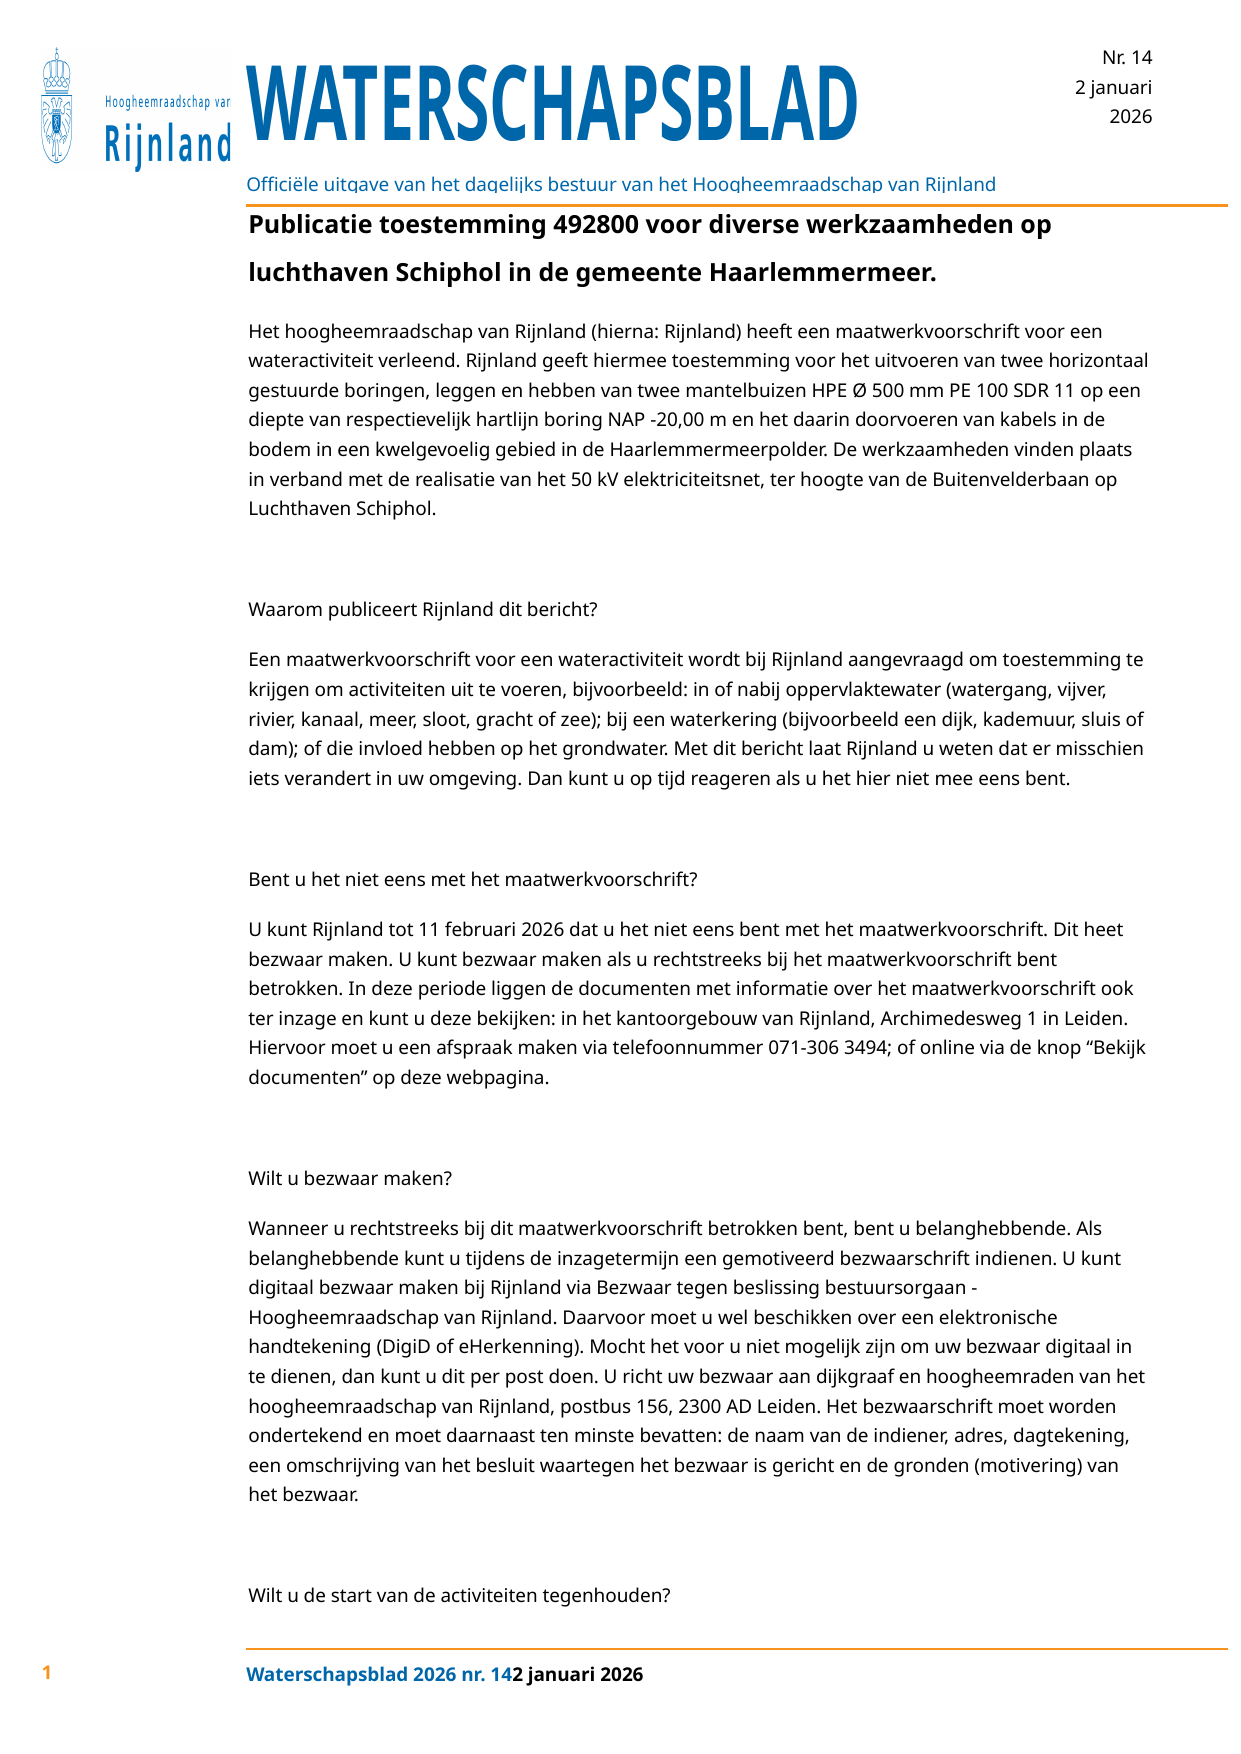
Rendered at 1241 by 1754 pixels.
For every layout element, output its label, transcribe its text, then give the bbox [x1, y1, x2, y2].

text U kunt Rijnland tot 11 februari 2026 dat u het niet eens bent met het maatwerkvoorschrift. Dit heet bezwaar maken. U kunt bezwaar maken als u rechtstreeks bij het maatwerkvoorschrift bent betrokken. In deze periode liggen de documenten met informatie over het maatwerkvoorschrift ook ter inzage en kunt u deze bekijken: in het kantoorgebouw van Rijnland, Archimedesweg 1 in Leiden. Hiervoor moet u een afspraak maken via telefoonnummer 071-306 3494; of online via de knop “Bekijk documenten” op deze webpagina. [248, 916, 1152, 1090]
text Wilt u bezwaar maken? [248, 1165, 1152, 1191]
text Bent u het niet eens met het maatwerkvoorschrift? [248, 866, 1152, 892]
text Publicatie toestemming 492800 voor diverse werkzaamheden op luchthaven Schiphol in de gemeente Haarlemmermeer. [248, 207, 1152, 288]
text Wilt u de start van de activiteiten tegenhouden? [248, 1582, 1152, 1608]
text Een maatwerkvoorschrift voor een wateractiviteit wordt bij Rijnland aangevraagd om toestemming te krijgen om activiteiten uit te voeren, bijvoorbeeld: in of nabij oppervlaktewater (watergang, vijver, rivier, kanaal, meer, sloot, gracht of zee); bij een waterkering (bijvoorbeeld een dijk, kademuur, sluis of dam); of die invloed hebben op het grondwater. Met dit bericht laat Rijnland u weten dat er misschien iets verandert in uw omgeving. Dan kunt u op tijd reageren als u het hier niet mee eens bent. [248, 647, 1152, 791]
picture [41, 47, 231, 172]
text Waarom publiceert Rijnland dit bericht? [248, 596, 1152, 622]
text Het hoogheemraadschap van Rijnland (hierna: Rijnland) heeft een maatwerkvoorschrift voor een wateractiviteit verleend. Rijnland geeft hiermee toestemming voor het uitvoeren van twee horizontaal gestuurde boringen, leggen en hebben van twee mantelbuizen HPE Ø 500 mm PE 100 SDR 11 op een diepte van respectievelijk hartlijn boring NAP -20,00 m en het daarin doorvoeren van kabels in de bodem in een kwelgevoelig gebied in de Haarlemmermeerpolder. De werkzaamheden vinden plaats in verband met de realisatie van het 50 kV elektriciteitsnet, ter hoogte van de Buitenvelderbaan op Luchthaven Schiphol. [248, 318, 1152, 521]
text Wanneer u rechtstreeks bij dit maatwerkvoorschrift betrokken bent, bent u belanghebbende. Als belanghebbende kunt u tijdens de inzagetermijn een gemotiveerd bezwaarschrift indienen. U kunt digitaal bezwaar maken bij Rijnland via Bezwaar tegen beslissing bestuursorgaan - Hoogheemraadschap van Rijnland. Daarvoor moet u wel beschikken over een elektronische handtekening (DigiD of eHerkenning). Mocht het voor u niet mogelijk zijn om uw bezwaar digitaal in te dienen, dan kunt u dit per post doen. U richt uw bezwaar aan dijkgraaf en hoogheemraden van het hoogheemraadschap van Rijnland, postbus 156, 2300 AD Leiden. Het bezwaarschrift moet worden ondertekend en moet daarnaast ten minste bevatten: de naam van de indiener, adres, dagtekening, een omschrijving van het besluit waartegen het bezwaar is gericht en de gronden (motivering) van het bezwaar. [248, 1215, 1152, 1507]
